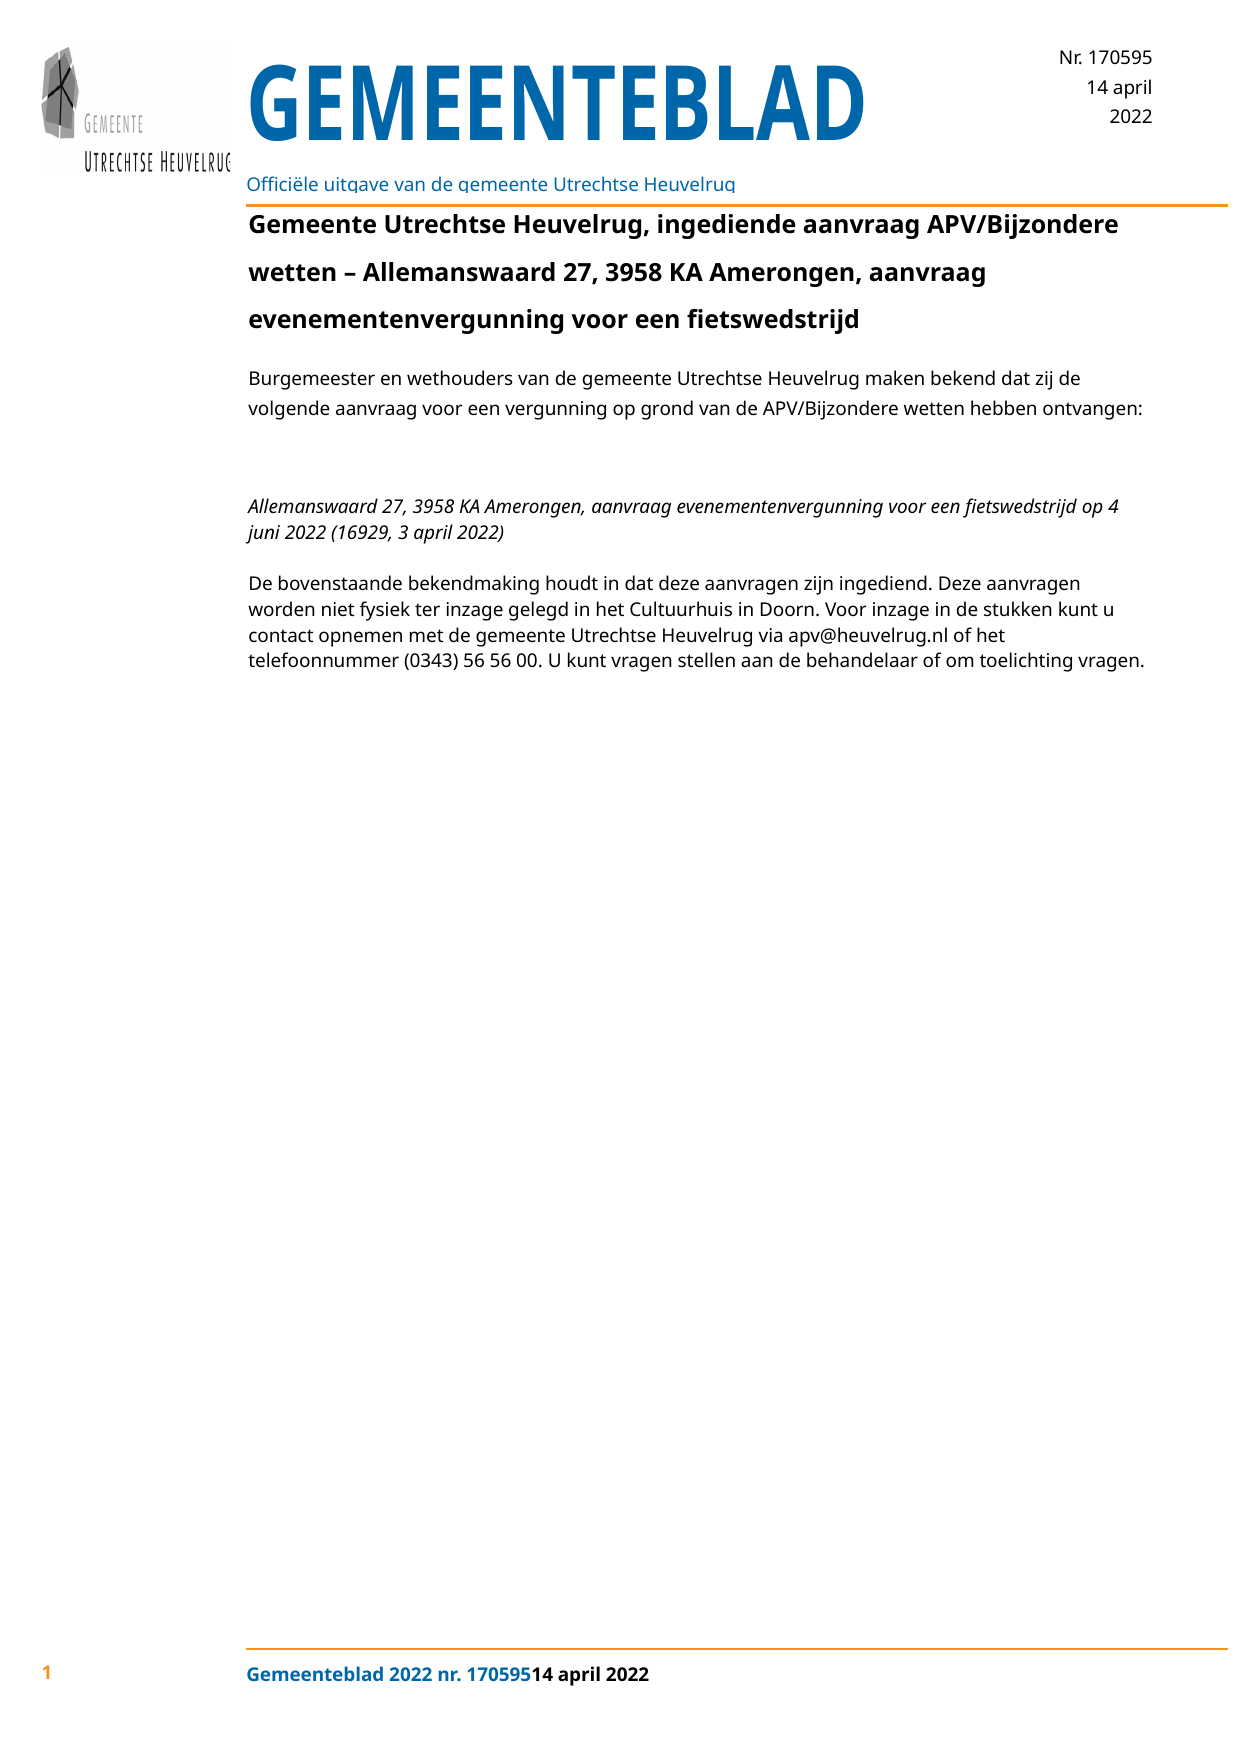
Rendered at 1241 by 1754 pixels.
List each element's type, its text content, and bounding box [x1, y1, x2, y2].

text Gemeente Utrechtse Heuvelrug, ingediende aanvraag APV/Bijzondere wetten – Allemanswaard 27, 3958 KA Amerongen, aanvraag evenementenvergunning voor een fietswedstrijd [248, 207, 1152, 336]
text De bovenstaande bekendmaking houdt in dat deze aanvragen zijn ingediend. Deze aanvragen worden niet fysiek ter inzage gelegd in het Cultuurhuis in Doorn. Voor inzage in de stukken kunt u contact opnemen met de gemeente Utrechtse Heuvelrug via apv@heuvelrug.nl of het telefoonnummer (0343) 56 56 00. U kunt vragen stellen aan de behandelaar of om toelichting vragen. [248, 571, 1152, 673]
text Allemanswaard 27, 3958 KA Amerongen, aanvraag evenementenvergunning voor een fietswedstrijd op 4 juni 2022 (16929, 3 april 2022) [248, 493, 1152, 545]
text Burgemeester en wethouders van de gemeente Utrechtse Heuvelrug maken bekend dat zij de volgende aanvraag voor een vergunning op grond van de APV/Bijzondere wetten hebben ontvangen: [248, 366, 1152, 421]
picture [41, 47, 231, 172]
